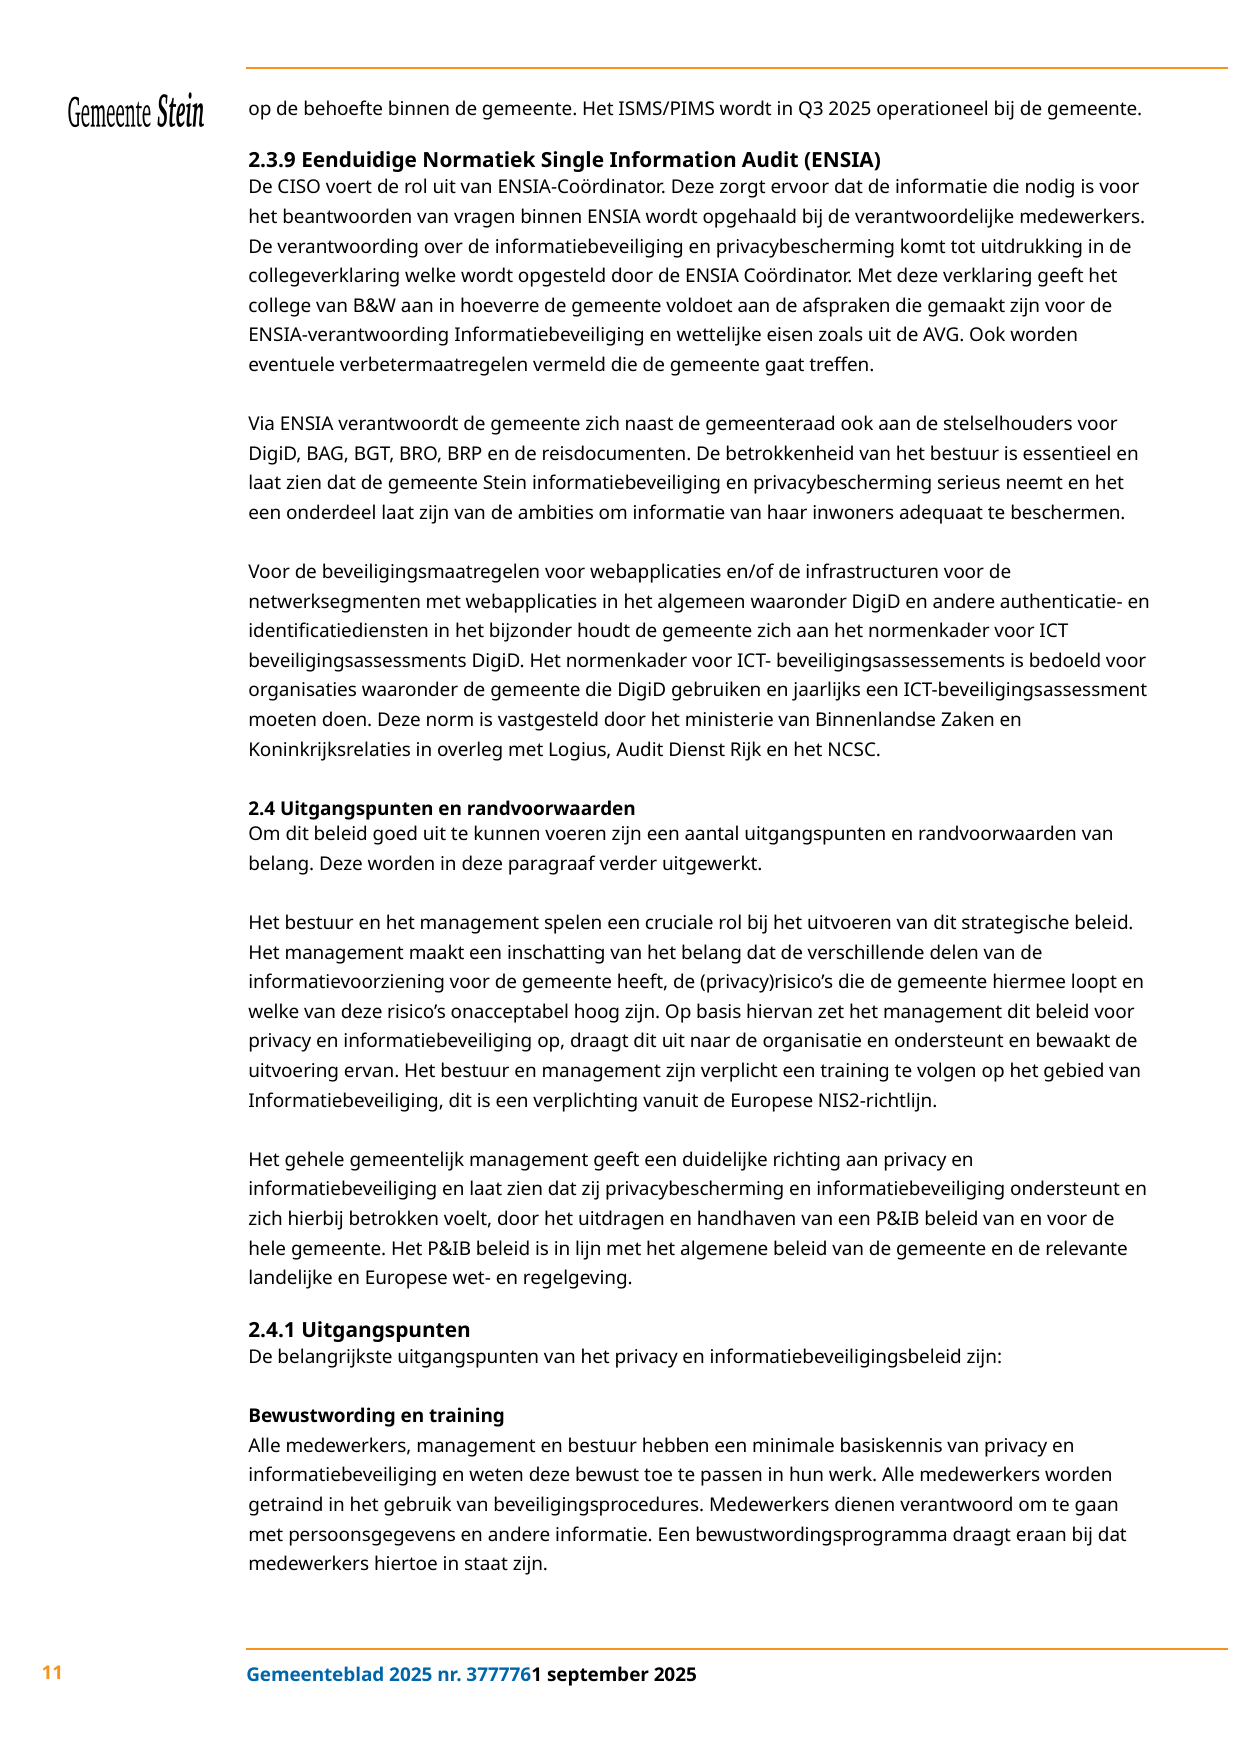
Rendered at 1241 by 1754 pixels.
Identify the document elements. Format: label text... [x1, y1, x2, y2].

text Het bestuur en het management spelen een cruciale rol bij het uitvoeren van dit strategische beleid. Het management maakt een inschatting van het belang dat de verschillende delen van de informatievoorziening voor de gemeente heeft, de (privacy)risico’s die de gemeente hiermee loopt en welke van deze risico’s onacceptabel hoog zijn. Op basis hiervan zet het management dit beleid voor privacy en informatiebeveiliging op, draagt dit uit naar de organisatie en ondersteunt en bewaakt de uitvoering ervan. Het bestuur en management zijn verplicht een training te volgen op het gebied van Informatiebeveiliging, dit is een verplichting vanuit de Europese NIS2-richtlijn. [248, 909, 1152, 1113]
picture [41, 47, 231, 172]
text Voor de beveiligingsmaatregelen voor webapplicaties en/of de infrastructuren voor de netwerksegmenten met webapplicaties in het algemeen waaronder DigiD en andere authenticatie- en identificatiediensten in het bijzonder houdt de gemeente zich aan het normenkader voor ICT beveiligingsassessments DigiD. Het normenkader voor ICT- beveiligingsassessements is bedoeld voor organisaties waaronder de gemeente die DigiD gebruiken en jaarlijks een ICT-beveiligingsassessment moeten doen. Deze norm is vastgesteld door het ministerie van Binnenlandse Zaken en Koninkrijksrelaties in overleg met Logius, Audit Dienst Rijk en het NCSC. [248, 558, 1152, 761]
text Bewustwording en training [248, 1402, 1152, 1428]
text 2.4.1 Uitgangspunten [248, 1315, 1152, 1343]
text Het gehele gemeentelijk management geeft een duidelijke richting aan privacy en informatiebeveiliging en laat zien dat zij privacybescherming en informatiebeveiliging ondersteunt en zich hierbij betrokken voelt, door het uitdragen en handhaven van een P&IB beleid van en voor de hele gemeente. Het P&IB beleid is in lijn met het algemene beleid van de gemeente en de relevante landelijke en Europese wet- en regelgeving. [248, 1146, 1152, 1290]
text 2.3.9 Eenduidige Normatiek Single Information Audit (ENSIA) [248, 145, 1152, 174]
text Alle medewerkers, management en bestuur hebben een minimale basiskennis van privacy en informatiebeveiliging en weten deze bewust toe te passen in hun werk. Alle medewerkers worden getraind in het gebruik van beveiligingsprocedures. Medewerkers dienen verantwoord om te gaan met persoonsgegevens en andere informatie. Een bewustwordingsprogramma draagt eraan bij dat medewerkers hiertoe in staat zijn. [248, 1432, 1152, 1576]
text De belangrijkste uitgangspunten van het privacy en informatiebeveiligingsbeleid zijn: [248, 1343, 1152, 1369]
text 2.4 Uitgangspunten en randvoorwaarden [248, 795, 1152, 821]
text op de behoefte binnen de gemeente. Het ISMS/PIMS wordt in Q3 2025 operationeel bij de gemeente. [248, 95, 1152, 121]
text Om dit beleid goed uit te kunnen voeren zijn een aantal uitgangspunten en randvoorwaarden van belang. Deze worden in deze paragraaf verder uitgewerkt. [248, 821, 1152, 876]
text De verantwoording over de informatiebeveiliging en privacybescherming komt tot uitdrukking in de collegeverklaring welke wordt opgesteld door de ENSIA Coördinator. Met deze verklaring geeft het college van B&W aan in hoeverre de gemeente voldoet aan de afspraken die gemaakt zijn voor de ENSIA-verantwoording Informatiebeveiliging en wettelijke eisen zoals uit de AVG. Ook worden eventuele verbetermaatregelen vermeld die de gemeente gaat treffen. [248, 233, 1152, 377]
text De CISO voert de rol uit van ENSIA-Coördinator. Deze zorgt ervoor dat de informatie die nodig is voor het beantwoorden van vragen binnen ENSIA wordt opgehaald bij de verantwoordelijke medewerkers. [248, 174, 1152, 229]
text Via ENSIA verantwoordt de gemeente zich naast de gemeenteraad ook aan de stelselhouders voor DigiD, BAG, BGT, BRO, BRP en de reisdocumenten. De betrokkenheid van het bestuur is essentieel en laat zien dat de gemeente Stein informatiebeveiliging en privacybescherming serieus neemt en het een onderdeel laat zijn van de ambities om informatie van haar inwoners adequaat te beschermen. [248, 410, 1152, 525]
